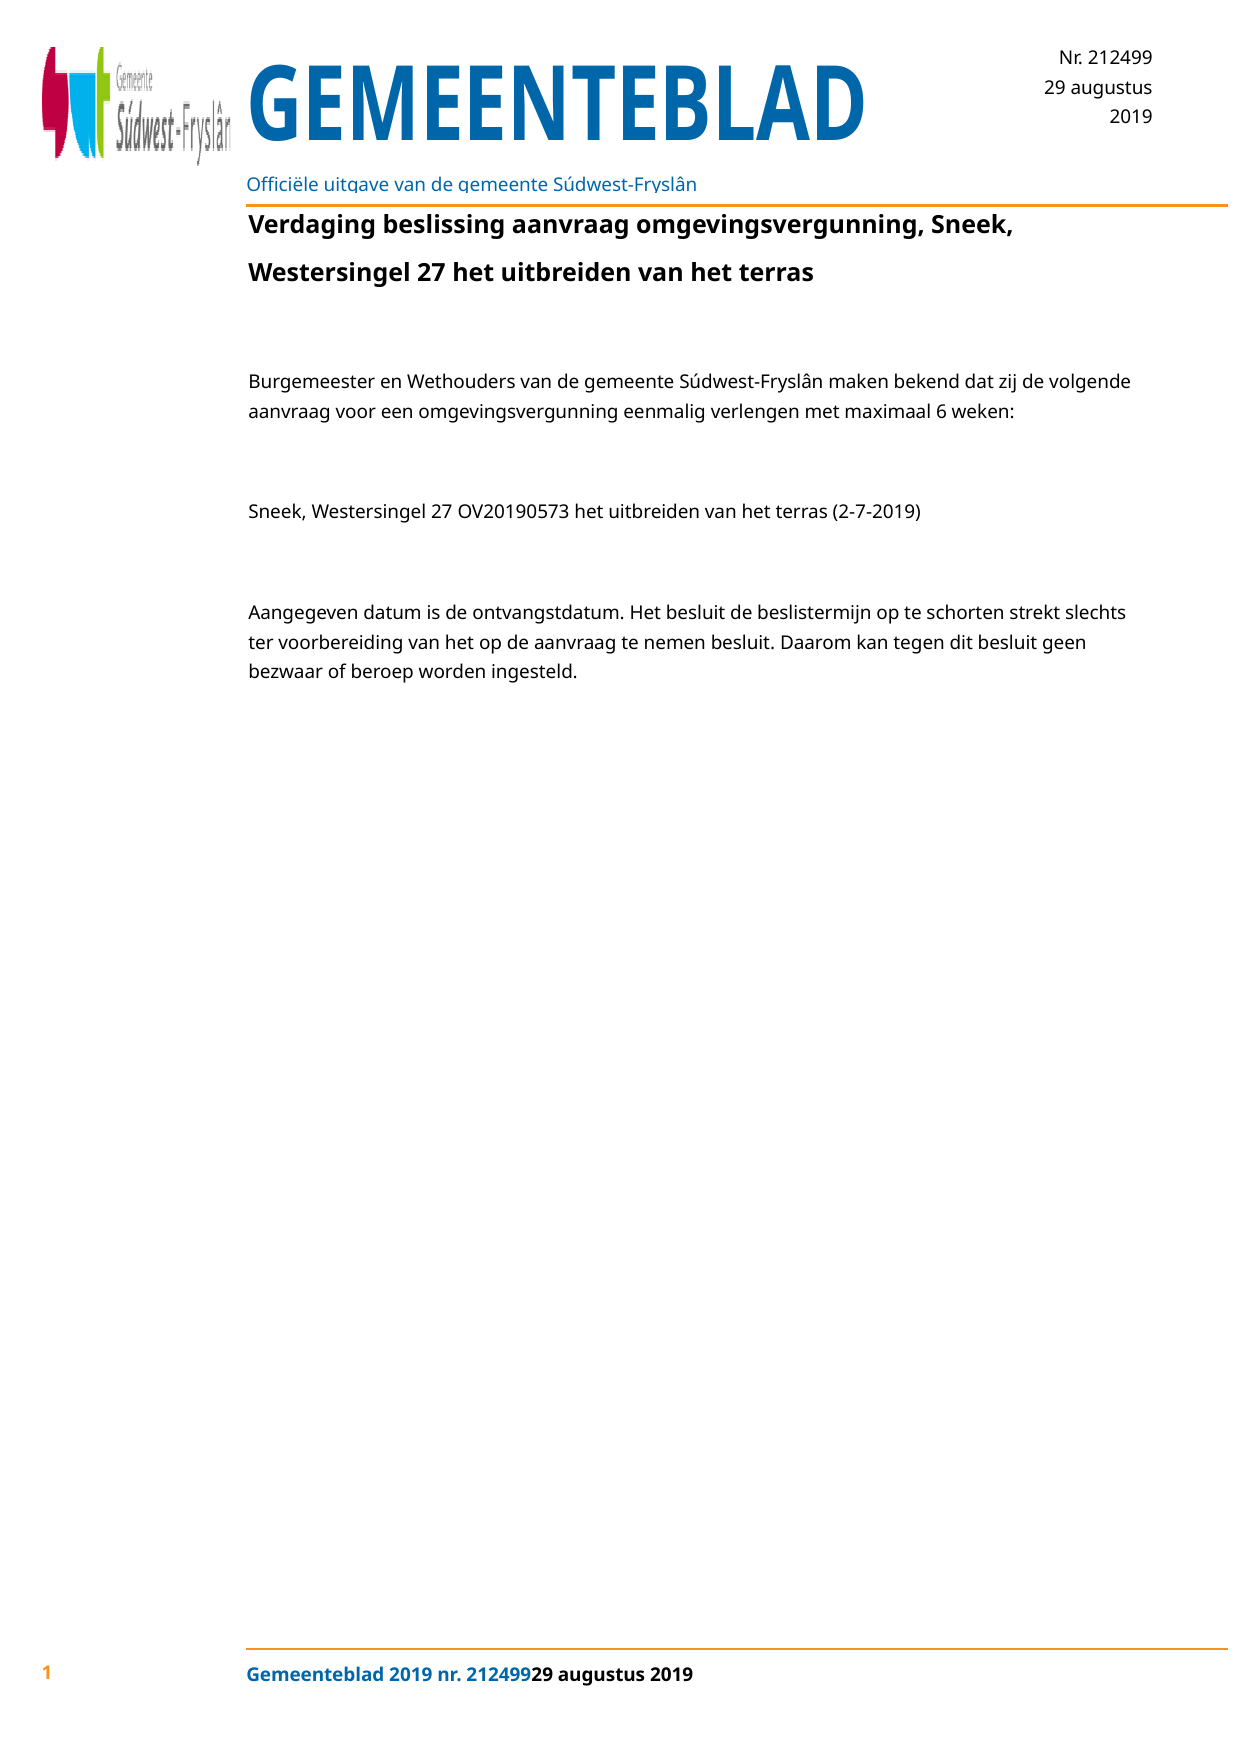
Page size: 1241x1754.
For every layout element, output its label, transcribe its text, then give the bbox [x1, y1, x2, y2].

text Aangegeven datum is de ontvangstdatum. Het besluit de beslistermijn op te schorten strekt slechts ter voorbereiding van het op de aanvraag te nemen besluit. Daarom kan tegen dit besluit geen bezwaar of beroep worden ingesteld. [248, 599, 1152, 684]
text Verdaging beslissing aanvraag omgevingsvergunning, Sneek, Westersingel 27 het uitbreiden van het terras [248, 207, 1152, 288]
picture [41, 47, 231, 172]
text Sneek, Westersingel 27 OV20190573 het uitbreiden van het terras (2-7-2019) [248, 499, 1152, 524]
text Burgemeester en Wethouders van de gemeente Súdwest-Fryslân maken bekend dat zij de volgende aanvraag voor een omgevingsvergunning eenmalig verlengen met maximaal 6 weken: [248, 368, 1152, 424]
